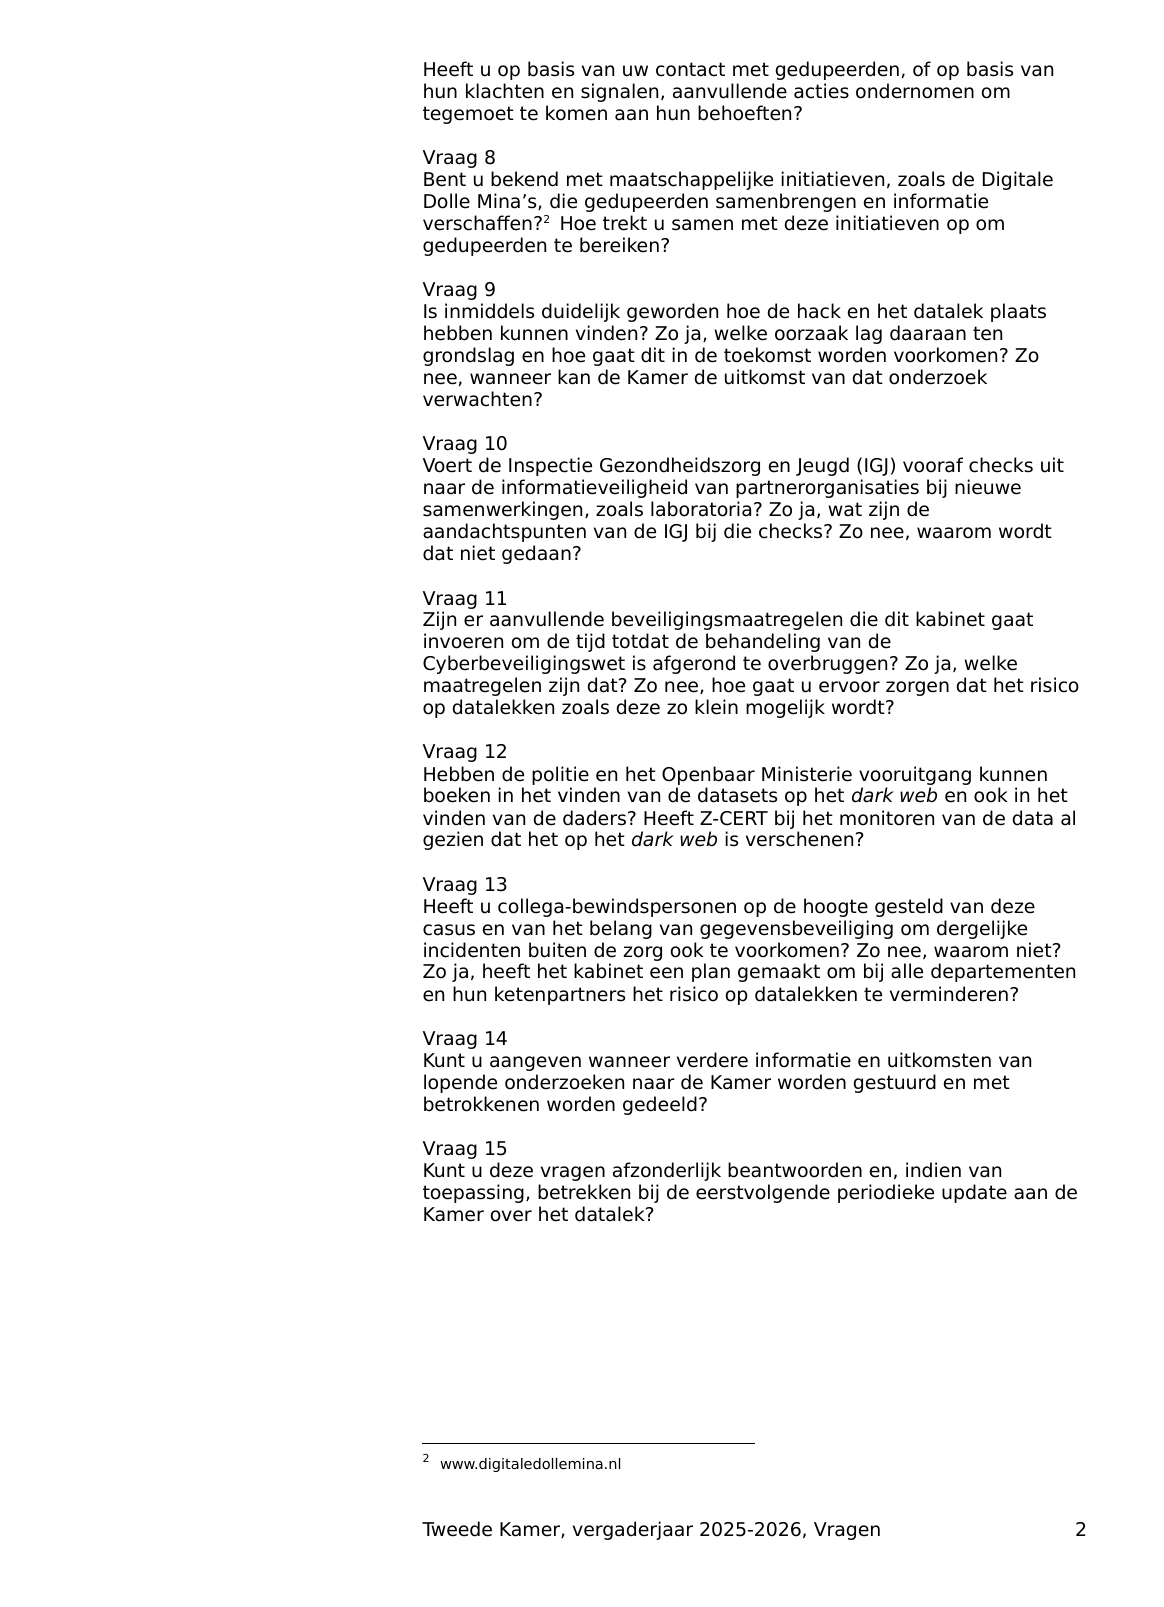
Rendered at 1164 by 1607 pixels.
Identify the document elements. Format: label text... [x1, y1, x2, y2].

text Heeft u collega-bewindspersonen op de hoogte gesteld van deze casus en van het belang van gegevensbeveiliging om dergelijke incidenten buiten de zorg ook te voorkomen? Zo nee, waarom niet? Zo ja, heeft het kabinet een plan gemaakt om bij alle departementen en hun ketenpartners het risico op datalekken te verminderen? [422, 896, 1087, 1005]
text Vraag 11 [422, 587, 1087, 609]
text Vraag 15 [422, 1138, 1087, 1160]
text Kunt u deze vragen afzonderlijk beantwoorden en, indien van toepassing, betrekken bij de eerstvolgende periodieke update aan de Kamer over het datalek? [422, 1160, 1087, 1226]
text Vraag 9 [422, 279, 1087, 301]
text Kunt u aangeven wanneer verdere informatie en uitkomsten van lopende onderzoeken naar de Kamer worden gestuurd en met betrokkenen worden gedeeld? [422, 1049, 1087, 1116]
text Zijn er aanvullende beveiligingsmaatregelen die dit kabinet gaat invoeren om de tijd totdat de behandeling van de Cyberbeveiligingswet is afgerond te overbruggen? Zo ja, welke maatregelen zijn dat? Zo nee, hoe gaat u ervoor zorgen dat het risico op datalekken zoals deze zo klein mogelijk wordt? [422, 609, 1087, 719]
text Hebben de politie en het Openbaar Ministerie vooruitgang kunnen boeken in het vinden van de datasets op het dark web en ook in het vinden van de daders? Heeft Z-CERT bij het monitoren van de data al gezien dat het op het dark web is verschenen? [422, 763, 1087, 851]
text Voert de Inspectie Gezondheidszorg en Jeugd (IGJ) vooraf checks uit naar de informatieveiligheid van partnerorganisaties bij nieuwe samenwerkingen, zoals laboratoria? Zo ja, wat zijn de aandachtspunten van de IGJ bij die checks? Zo nee, waarom wordt dat niet gedaan? [422, 455, 1087, 565]
text www.digitaledollemina.nl [422, 1452, 1087, 1474]
text Bent u bekend met maatschappelijke initiatieven, zoals de Digitale Dolle Mina’s, die gedupeerden samenbrengen en informatie verschaffen? Hoe trekt u samen met deze initiatieven op om gedupeerden te bereiken? [422, 169, 1087, 257]
text Vraag 10 [422, 433, 1087, 455]
text Vraag 13 [422, 873, 1087, 896]
text Heeft u op basis van uw contact met gedupeerden, of op basis van hun klachten en signalen, aanvullende acties ondernomen om tegemoet te komen aan hun behoeften? [422, 59, 1087, 125]
text Vraag 14 [422, 1028, 1087, 1049]
text Is inmiddels duidelijk geworden hoe de hack en het datalek plaats hebben kunnen vinden? Zo ja, welke oorzaak lag daaraan ten grondslag en hoe gaat dit in de toekomst worden voorkomen? Zo nee, wanneer kan de Kamer de uitkomst van dat onderzoek verwachten? [422, 301, 1087, 411]
text Vraag 12 [422, 741, 1087, 763]
text Vraag 8 [422, 147, 1087, 169]
